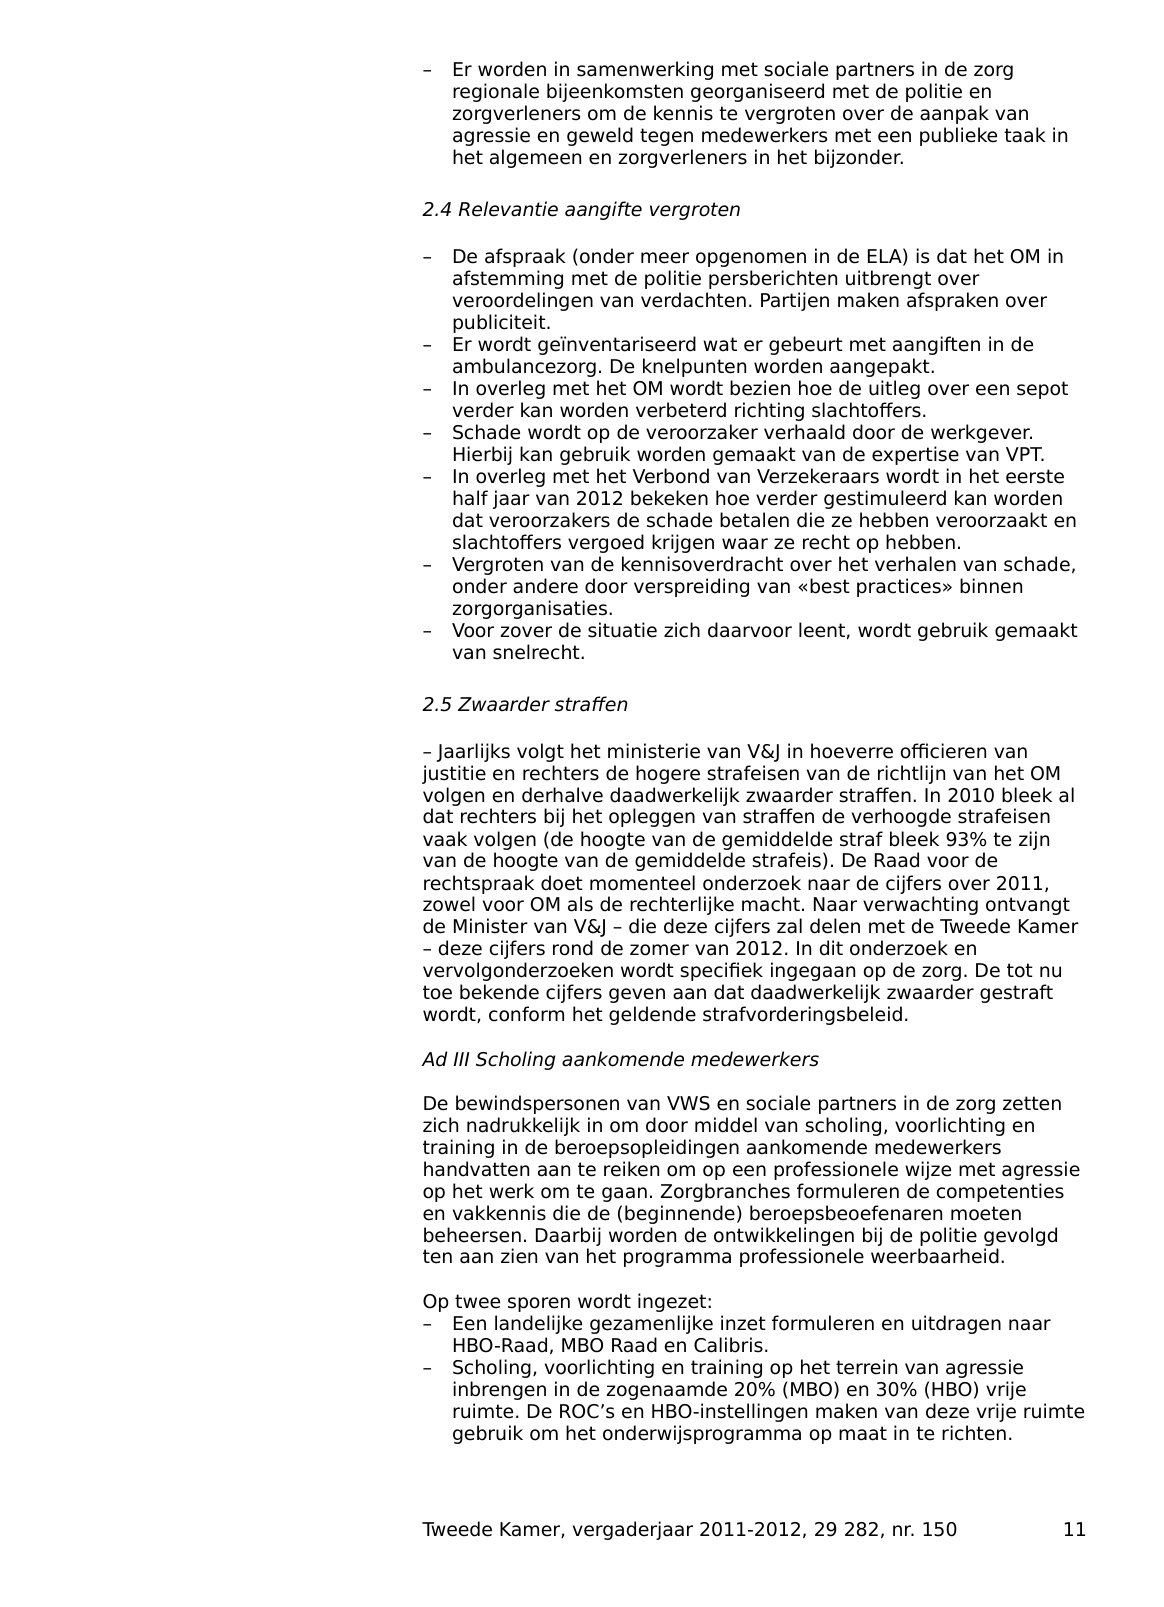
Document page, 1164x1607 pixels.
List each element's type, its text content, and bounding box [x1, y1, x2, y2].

text – Er wordt geïnventariseerd wat er gebeurt met aangiften in de ambulancezorg. De knelpunten worden aangepakt. [422, 334, 1087, 378]
text – In overleg met het OM wordt bezien hoe de uitleg over een sepot verder kan worden verbeterd richting slachtoffers. [422, 378, 1087, 422]
subtitle 2.4 Relevantie aangifte vergroten [422, 199, 1087, 221]
text De bewindspersonen van VWS en sociale partners in de zorg zetten zich nadrukkelijk in om door middel van scholing, voorlichting en training in de beroepsopleidingen aankomende medewerkers handvatten aan te reiken om op een professionele wijze met agressie op het werk om te gaan. Zorgbranches formuleren de competenties en vakkennis die de (beginnende) beroepsbeoefenaren moeten beheersen. Daarbij worden de ontwikkelingen bij de politie gevolgd ten aan zien van het programma professionele weerbaarheid. [422, 1093, 1087, 1268]
subtitle Ad III Scholing aankomende medewerkers [422, 1048, 1087, 1070]
text – Scholing, voorlichting en training op het terrein van agressie inbrengen in de zogenaamde 20% (MBO) en 30% (HBO) vrije ruimte. De ROC’s en HBO-instellingen maken van deze vrije ruimte gebruik om het onderwijsprogramma op maat in te richten. [422, 1357, 1087, 1444]
text – In overleg met het Verbond van Verzekeraars wordt in het eerste half jaar van 2012 bekeken hoe verder gestimuleerd kan worden dat veroorzakers de schade betalen die ze hebben veroorzaakt en slachtoffers vergoed krijgen waar ze recht op hebben. [422, 466, 1087, 554]
text – Er worden in samenwerking met sociale partners in de zorg regionale bijeenkomsten georganiseerd met de politie en zorgverleners om de kennis te vergroten over de aanpak van agressie en geweld tegen medewerkers met een publieke taak in het algemeen en zorgverleners in het bijzonder. [422, 59, 1087, 169]
subtitle 2.5 Zwaarder straffen [422, 693, 1087, 716]
text – Schade wordt op de veroorzaker verhaald door de werkgever. Hierbij kan gebruik worden gemaakt van de expertise van VPT. [422, 422, 1087, 466]
text – Jaarlijks volgt het ministerie van V&J in hoeverre officieren van justitie en rechters de hogere strafeisen van de richtlijn van het OM volgen en derhalve daadwerkelijk zwaarder straffen. In 2010 bleek al dat rechters bij het opleggen van straffen de verhoogde strafeisen vaak volgen (de hoogte van de gemiddelde straf bleek 93% te zijn van de hoogte van de gemiddelde strafeis). De Raad voor de rechtspraak doet momenteel onderzoek naar de cijfers over 2011, zowel voor OM als de rechterlijke macht. Naar verwachting ontvangt de Minister van V&J – die deze cijfers zal delen met de Tweede Kamer – deze cijfers rond de zomer van 2012. In dit onderzoek en vervolgonderzoeken wordt specifiek ingegaan op de zorg. De tot nu toe bekende cijfers geven aan dat daadwerkelijk zwaarder gestraft wordt, conform het geldende strafvorderingsbeleid. [422, 741, 1087, 1026]
text Op twee sporen wordt ingezet: [422, 1291, 1087, 1313]
text – Vergroten van de kennisoverdracht over het verhalen van schade, onder andere door verspreiding van «best practices» binnen zorgorganisaties. [422, 554, 1087, 619]
text – De afspraak (onder meer opgenomen in de ELA) is dat het OM in afstemming met de politie persberichten uitbrengt over veroordelingen van verdachten. Partijen maken afspraken over publiciteit. [422, 246, 1087, 334]
text – Voor zover de situatie zich daarvoor leent, wordt gebruik gemaakt van snelrecht. [422, 619, 1087, 663]
text – Een landelijke gezamenlijke inzet formuleren en uitdragen naar HBO-Raad, MBO Raad en Calibris. [422, 1313, 1087, 1357]
